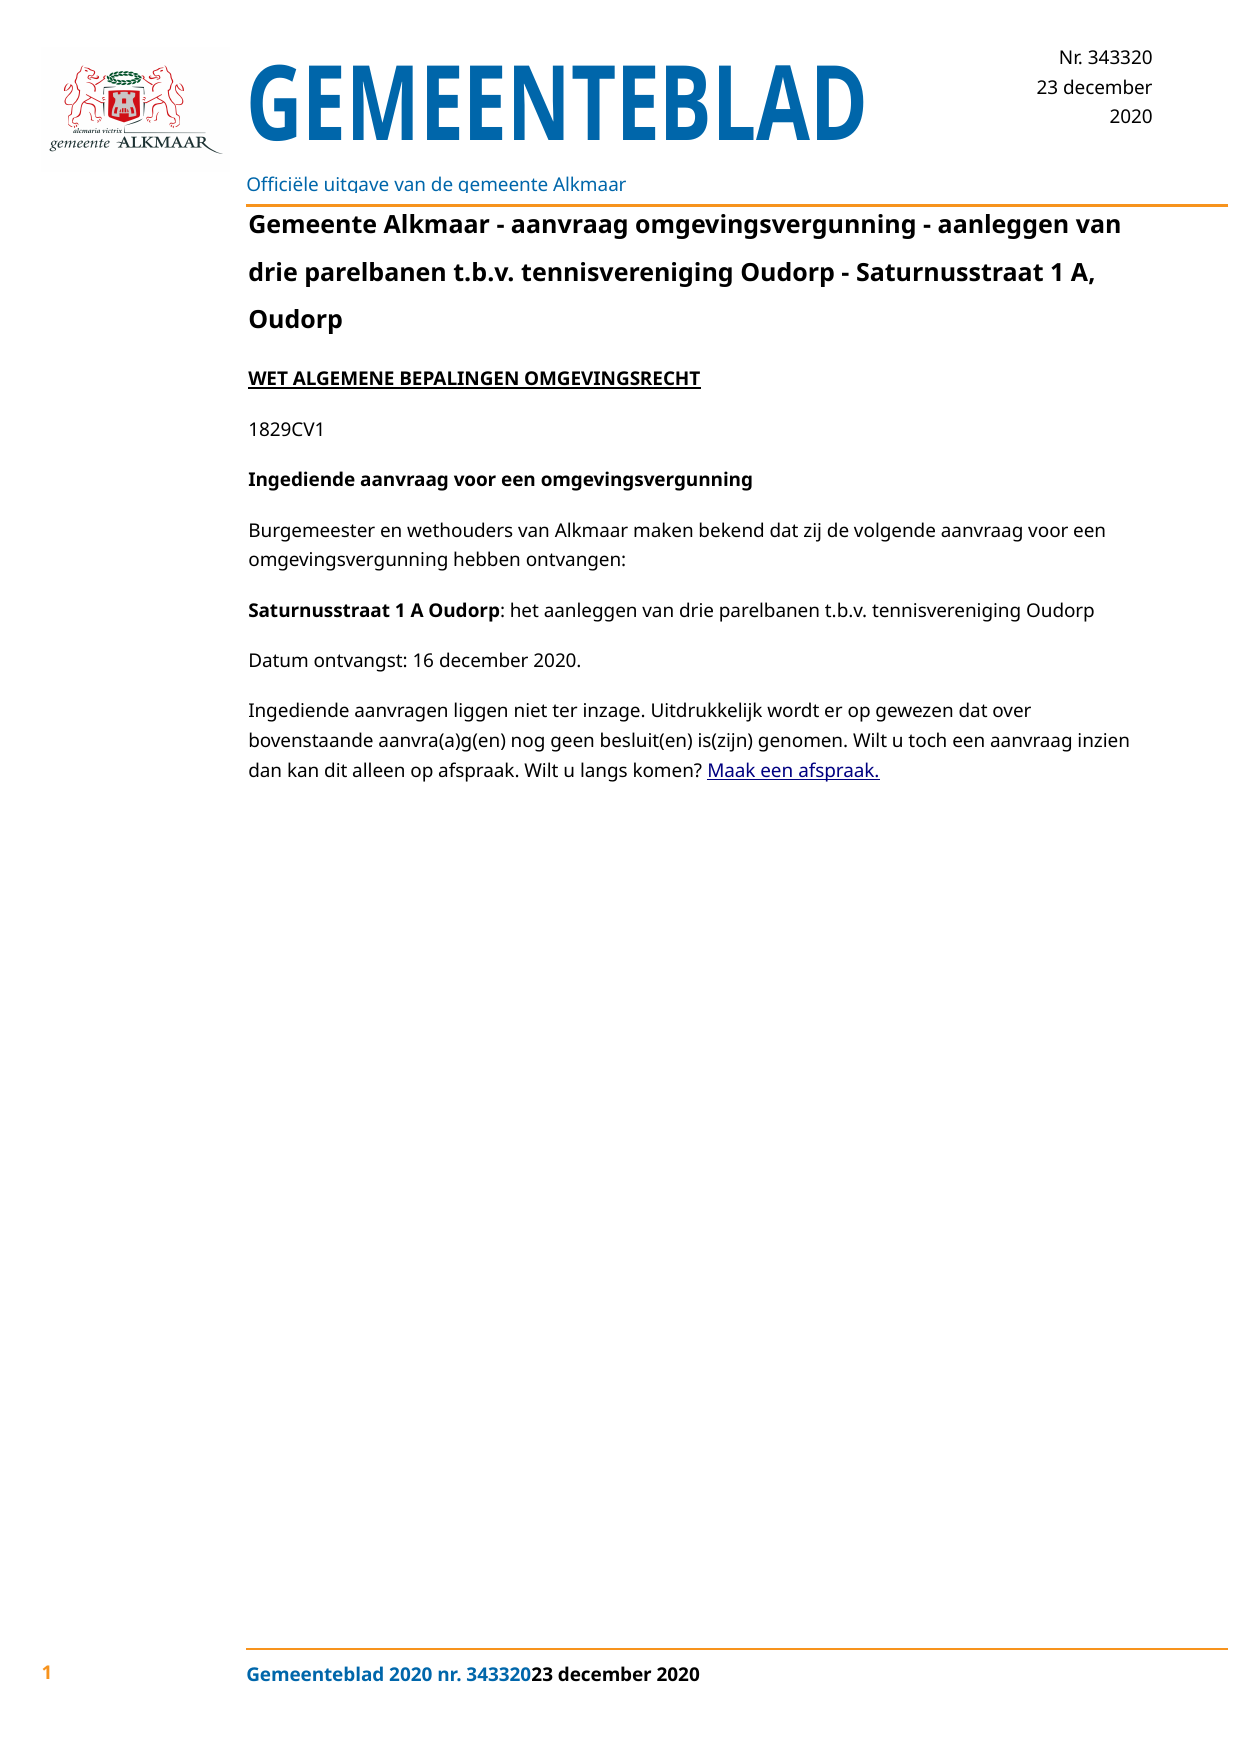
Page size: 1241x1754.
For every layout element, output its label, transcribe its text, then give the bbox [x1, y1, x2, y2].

text Burgemeester en wethouders van Alkmaar maken bekend dat zij de volgende aanvraag voor een omgevingsvergunning hebben ontvangen: [248, 517, 1152, 572]
text WET ALGEMENE BEPALINGEN OMGEVINGSRECHT [248, 366, 1152, 391]
text 1829CV1 [248, 416, 1152, 442]
text Ingediende aanvraag voor een omgevingsvergunning [248, 466, 1152, 492]
text Ingediende aanvragen liggen niet ter inzage. Uitdrukkelijk wordt er op gewezen dat over bovenstaande aanvra(a)g(en) nog geen besluit(en) is(zijn) genomen. Wilt u toch een aanvraag inzien dan kan dit alleen op afspraak. Wilt u langs komen? Maak een afspraak. [248, 698, 1152, 782]
text Datum ontvangst: 16 december 2020. [248, 647, 1152, 673]
text Gemeente Alkmaar - aanvraag omgevingsvergunning - aanleggen van drie parelbanen t.b.v. tennisvereniging Oudorp - Saturnusstraat 1 A, Oudorp [248, 207, 1152, 336]
text Saturnusstraat 1 A Oudorp: het aanleggen van drie parelbanen t.b.v. tennisvereniging Oudorp [248, 597, 1152, 622]
picture [41, 47, 231, 172]
